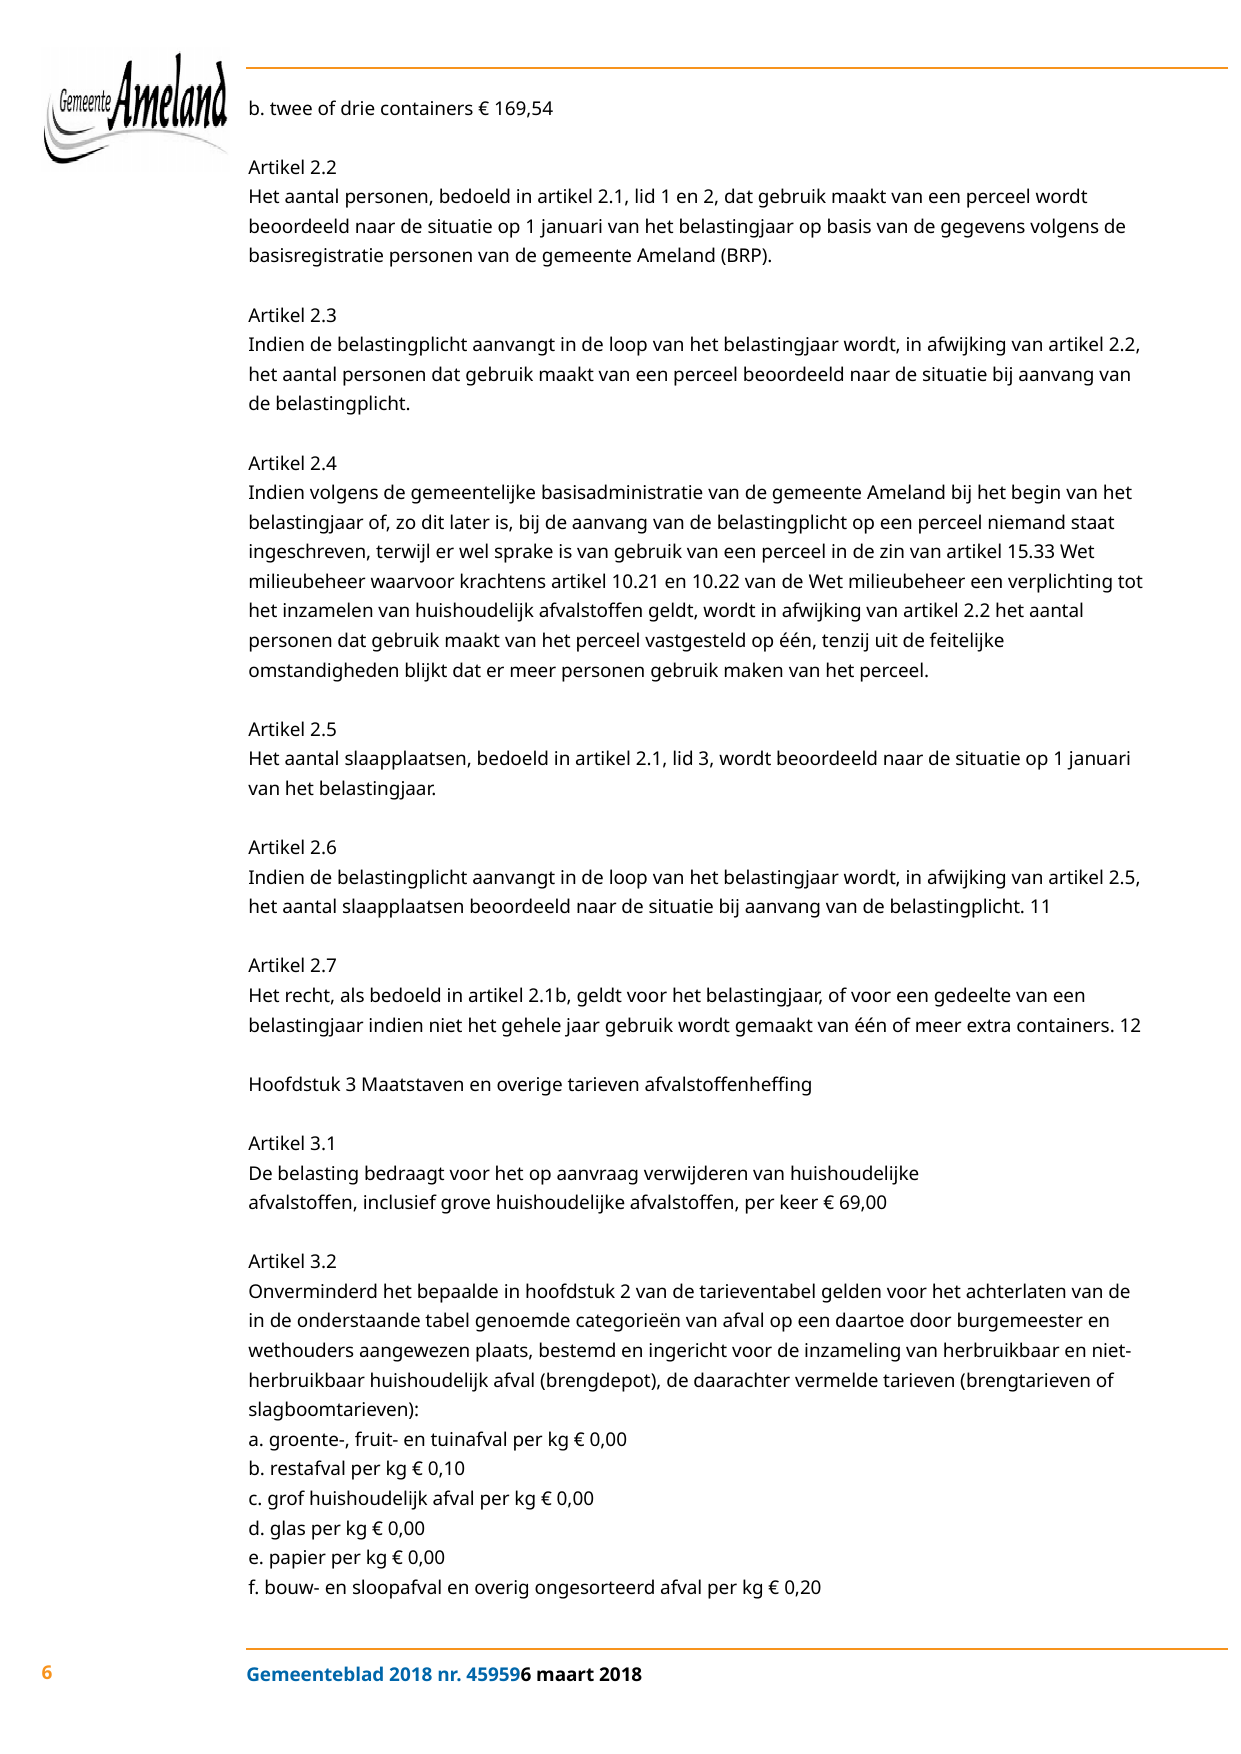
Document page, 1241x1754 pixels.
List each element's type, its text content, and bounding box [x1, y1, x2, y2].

text Indien volgens de gemeentelijke basisadministratie van de gemeente Ameland bij het begin van het belastingjaar of, zo dit later is, bij de aanvang van de belastingplicht op een perceel niemand staat ingeschreven, terwijl er wel sprake is van gebruik van een perceel in de zin van artikel 15.33 Wet milieubeheer waarvoor krachtens artikel 10.21 en 10.22 van de Wet milieubeheer een verplichting tot het inzamelen van huishoudelijk afvalstoffen geldt, wordt in afwijking van artikel 2.2 het aantal personen dat gebruik maakt van het perceel vastgesteld op één, tenzij uit de feitelijke omstandigheden blijkt dat er meer personen gebruik maken van het perceel. [248, 479, 1152, 683]
text Artikel 3.1 [248, 1130, 1152, 1156]
text Artikel 2.5 [248, 716, 1152, 742]
text Onverminderd het bepaalde in hoofdstuk 2 van de tarieventabel gelden voor het achterlaten van de in de onderstaande tabel genoemde categorieën van afval op een daartoe door burgemeester en wethouders aangewezen plaats, bestemd en ingericht voor de inzameling van herbruikbaar en niet-herbruikbaar huishoudelijk afval (brengdepot), de daarachter vermelde tarieven (brengtarieven of slagboomtarieven): [248, 1278, 1152, 1422]
text a. groente-, fruit- en tuinafval per kg € 0,00 [248, 1426, 1152, 1452]
text Artikel 2.3 [248, 302, 1152, 328]
text Hoofdstuk 3 Maatstaven en overige tarieven afvalstoffenheffing [248, 1071, 1152, 1097]
text c. grof huishoudelijk afval per kg € 0,00 [248, 1485, 1152, 1511]
text De belasting bedraagt voor het op aanvraag verwijderen van huishoudelijke [248, 1160, 1152, 1186]
text e. papier per kg € 0,00 [248, 1544, 1152, 1570]
text Artikel 2.7 [248, 953, 1152, 978]
text d. glas per kg € 0,00 [248, 1515, 1152, 1541]
picture [41, 47, 231, 172]
text Indien de belastingplicht aanvangt in de loop van het belastingjaar wordt, in afwijking van artikel 2.5, het aantal slaapplaatsen beoordeeld naar de situatie bij aanvang van de belastingplicht. 11 [248, 864, 1152, 919]
text b. restafval per kg € 0,10 [248, 1456, 1152, 1481]
text Het aantal slaapplaatsen, bedoeld in artikel 2.1, lid 3, wordt beoordeeld naar de situatie op 1 januari van het belastingjaar. [248, 746, 1152, 801]
text Artikel 2.6 [248, 834, 1152, 860]
text Het aantal personen, bedoeld in artikel 2.1, lid 1 en 2, dat gebruik maakt van een perceel wordt beoordeeld naar de situatie op 1 januari van het belastingjaar op basis van de gegevens volgens de basisregistratie personen van de gemeente Ameland (BRP). [248, 183, 1152, 268]
text Indien de belastingplicht aanvangt in de loop van het belastingjaar wordt, in afwijking van artikel 2.2, het aantal personen dat gebruik maakt van een perceel beoordeeld naar de situatie bij aanvang van de belastingplicht. [248, 331, 1152, 416]
text f. bouw- en sloopafval en overig ongesorteerd afval per kg € 0,20 [248, 1574, 1152, 1600]
text b. twee of drie containers € 169,54 [248, 95, 1152, 121]
text Het recht, als bedoeld in artikel 2.1b, geldt voor het belastingjaar, of voor een gedeelte van een belastingjaar indien niet het gehele jaar gebruik wordt gemaakt van één of meer extra containers. 12 [248, 982, 1152, 1038]
text afvalstoffen, inclusief grove huishoudelijke afvalstoffen, per keer € 69,00 [248, 1189, 1152, 1215]
text Artikel 3.2 [248, 1248, 1152, 1274]
text Artikel 2.4 [248, 450, 1152, 476]
text Artikel 2.2 [248, 154, 1152, 180]
